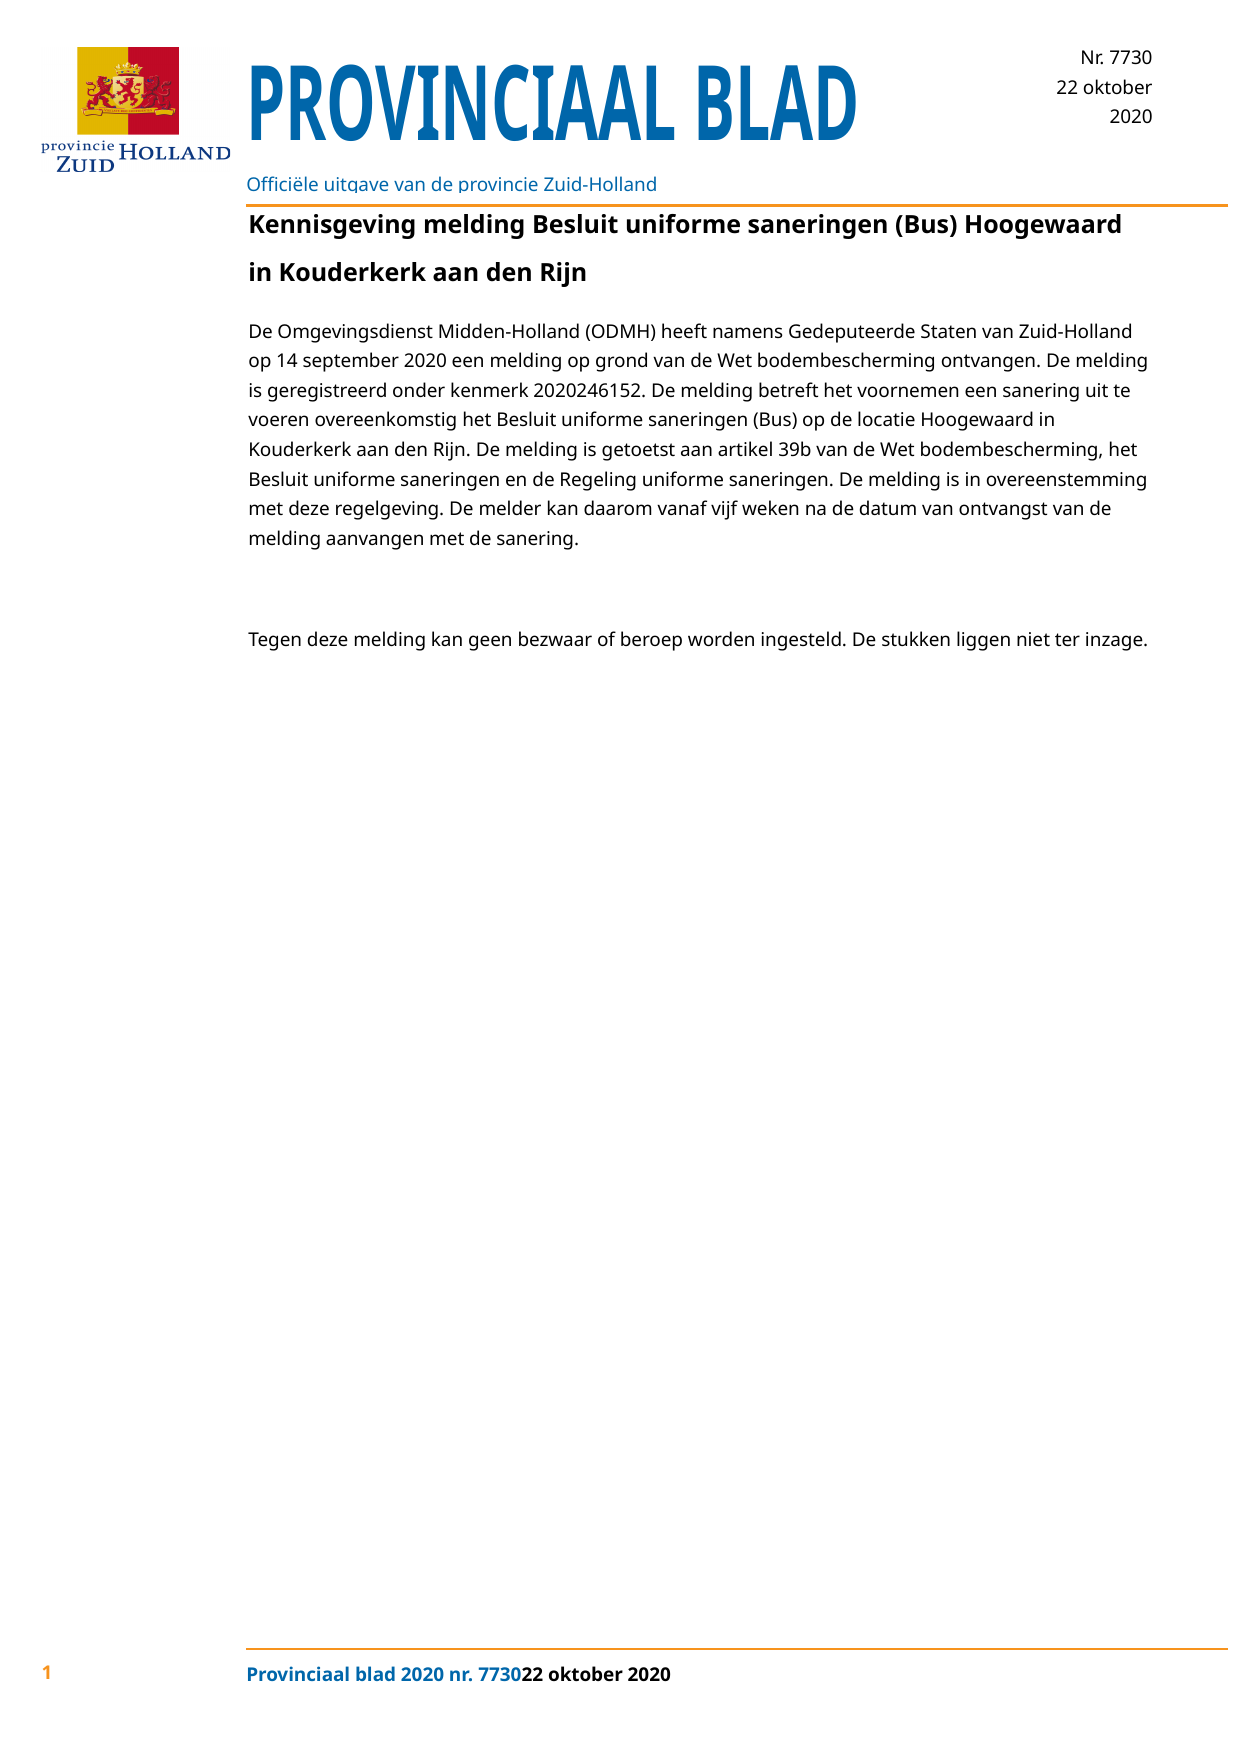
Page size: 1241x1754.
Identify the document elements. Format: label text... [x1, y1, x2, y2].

text Tegen deze melding kan geen bezwaar of beroep worden ingesteld. De stukken liggen niet ter inzage. [248, 626, 1152, 652]
text Kennisgeving melding Besluit uniforme saneringen (Bus) Hoogewaard in Kouderkerk aan den Rijn [248, 207, 1152, 288]
text De Omgevingsdienst Midden-Holland (ODMH) heeft namens Gedeputeerde Staten van Zuid-Holland op 14 september 2020 een melding op grond van de Wet bodembescherming ontvangen. De melding is geregistreerd onder kenmerk 2020246152. De melding betreft het voornemen een sanering uit te voeren overeenkomstig het Besluit uniforme saneringen (Bus) op de locatie Hoogewaard in Kouderkerk aan den Rijn. De melding is getoetst aan artikel 39b van de Wet bodembescherming, het Besluit uniforme saneringen en de Regeling uniforme saneringen. De melding is in overeenstemming met deze regelgeving. De melder kan daarom vanaf vijf weken na de datum van ontvangst van de melding aanvangen met de sanering. [248, 318, 1152, 551]
picture [41, 47, 231, 172]
